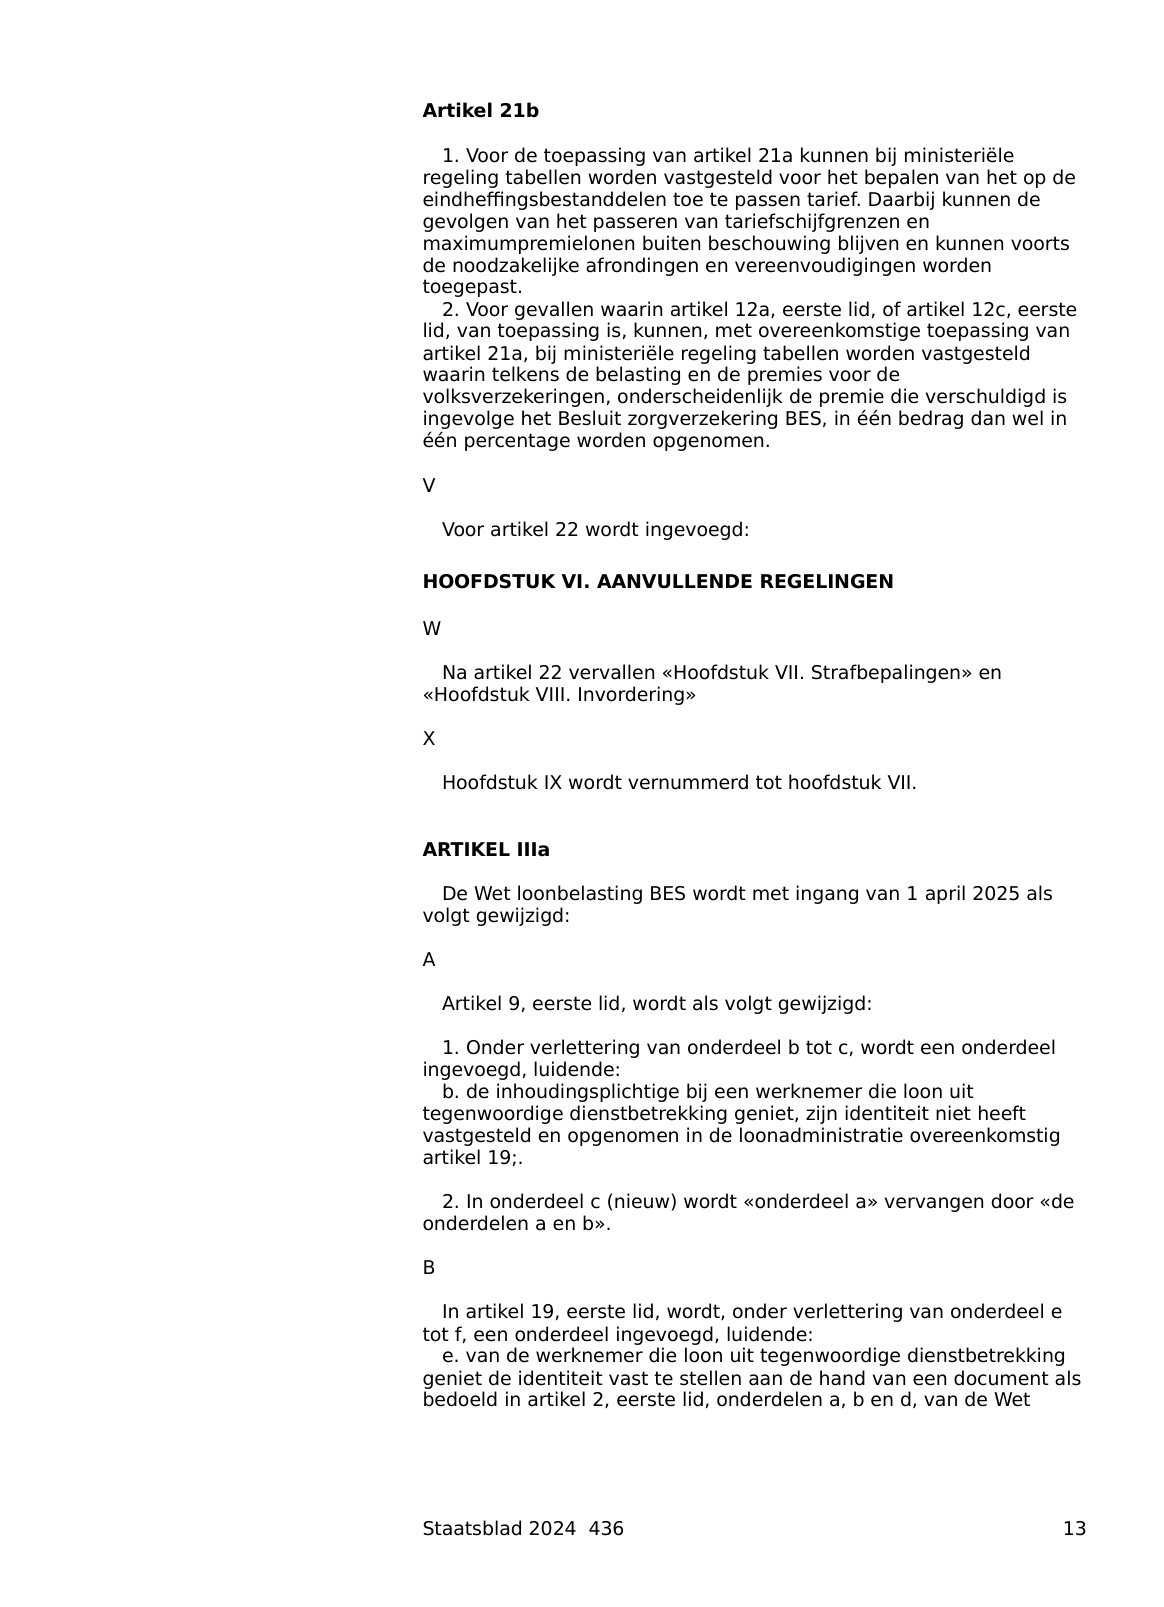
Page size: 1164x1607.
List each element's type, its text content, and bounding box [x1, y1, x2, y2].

text Voor artikel 22 wordt ingevoegd: [422, 519, 1087, 541]
text B [422, 1257, 1087, 1279]
text A [422, 949, 1087, 971]
subtitle HOOFDSTUK VI. AANVULLENDE REGELINGEN [422, 571, 1087, 593]
text W [422, 618, 1087, 639]
text 2. Voor gevallen waarin artikel 12a, eerste lid, of artikel 12c, eerste lid, van toepassing is, kunnen, met overeenkomstige toepassing van artikel 21a, bij ministeriële regeling tabellen worden vastgesteld waarin telkens de belasting en de premies voor de volksverzekeringen, onderscheidenlijk de premie die verschuldigd is ingevolge het Besluit zorgverzekering BES, in één bedrag dan wel in één percentage worden opgenomen. [422, 298, 1087, 452]
text e. van de werknemer die loon uit tegenwoordige dienstbetrekking geniet de identiteit vast te stellen aan de hand van een document als bedoeld in artikel 2, eerste lid, onderdelen a, b en d, van de Wet [422, 1345, 1087, 1411]
text b. de inhoudingsplichtige bij een werknemer die loon uit tegenwoordige dienstbetrekking geniet, zijn identiteit niet heeft vastgesteld en opgenomen in de loonadministratie overeenkomstig artikel 19;. [422, 1081, 1087, 1169]
subtitle Artikel 21b [422, 100, 1087, 122]
text V [422, 474, 1087, 496]
subtitle ARTIKEL IIIa [422, 838, 1087, 860]
text Na artikel 22 vervallen «Hoofdstuk VII. Strafbepalingen» en «Hoofdstuk VIII. Invordering» [422, 662, 1087, 706]
text X [422, 728, 1087, 750]
text 1. Onder verlettering van onderdeel b tot c, wordt een onderdeel ingevoegd, luidende: [422, 1037, 1087, 1081]
text De Wet loonbelasting BES wordt met ingang van 1 april 2025 als volgt gewijzigd: [422, 883, 1087, 927]
text Artikel 9, eerste lid, wordt als volgt gewijzigd: [422, 993, 1087, 1015]
text 2. In onderdeel c (nieuw) wordt «onderdeel a» vervangen door «de onderdelen a en b». [422, 1191, 1087, 1235]
text In artikel 19, eerste lid, wordt, onder verlettering van onderdeel e tot f, een onderdeel ingevoegd, luidende: [422, 1301, 1087, 1345]
text Hoofdstuk IX wordt vernummerd tot hoofdstuk VII. [422, 772, 1087, 794]
text 1. Voor de toepassing van artikel 21a kunnen bij ministeriële regeling tabellen worden vastgesteld voor het bepalen van het op de eindheffingsbestanddelen toe te passen tarief. Daarbij kunnen de gevolgen van het passeren van tariefschijfgrenzen en maximumpremielonen buiten beschouwing blijven en kunnen voorts de noodzakelijke afrondingen en vereenvoudigingen worden toegepast. [422, 144, 1087, 298]
